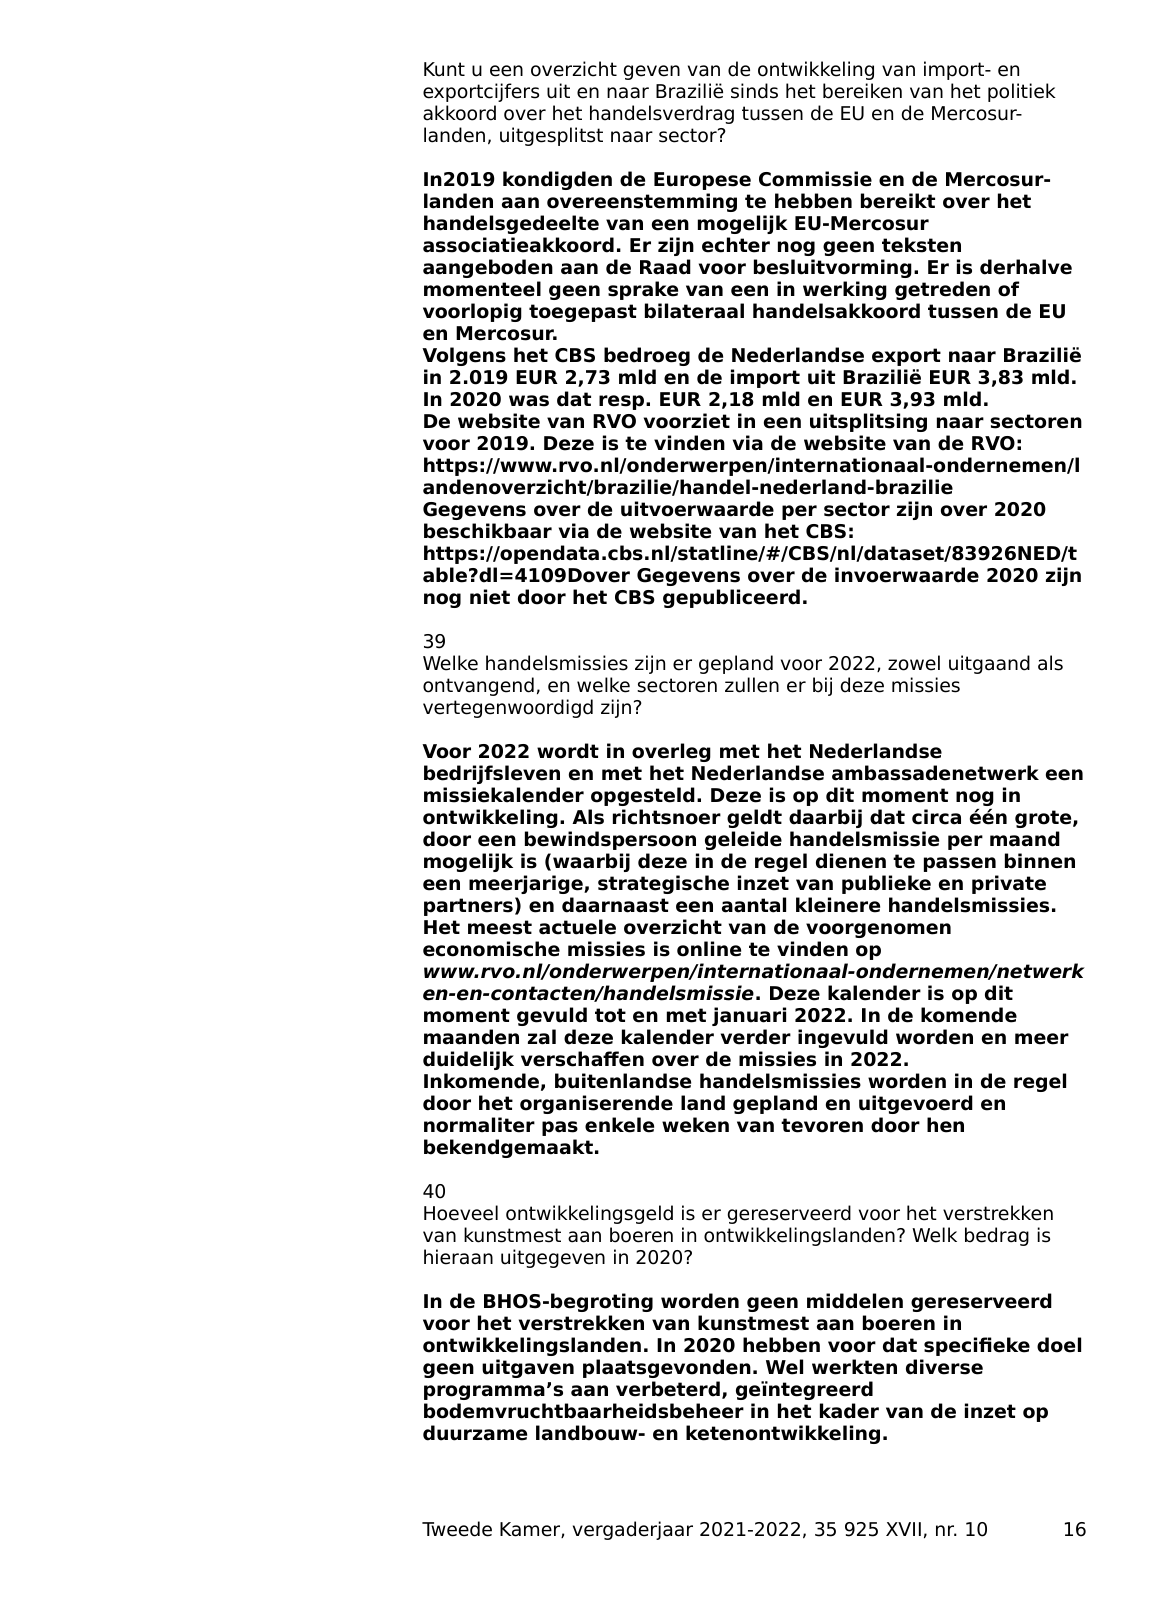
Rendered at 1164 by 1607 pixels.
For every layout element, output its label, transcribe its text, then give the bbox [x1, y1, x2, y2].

text Kunt u een overzicht geven van de ontwikkeling van import- en exportcijfers uit en naar Brazilië sinds het bereiken van het politiek akkoord over het handelsverdrag tussen de EU en de Mercosur-landen, uitgesplitst naar sector? [422, 59, 1087, 147]
text 39 [422, 631, 1087, 653]
text Gegevens over de uitvoerwaarde per sector zijn over 2020 beschikbaar via de website van het CBS: https://opendata.cbs.nl/statline/#/CBS/nl/dataset/83926NED/table?dl=4109Dover Gegevens over de invoerwaarde 2020 zijn nog niet door het CBS gepubliceerd. [422, 499, 1087, 609]
text 40 [422, 1181, 1087, 1203]
text In2019 kondigden de Europese Commissie en de Mercosur-landen aan overeenstemming te hebben bereikt over het handelsgedeelte van een mogelijk EU-Mercosur associatieakkoord. Er zijn echter nog geen teksten aangeboden aan de Raad voor besluitvorming. Er is derhalve momenteel geen sprake van een in werking getreden of voorlopig toegepast bilateraal handelsakkoord tussen de EU en Mercosur. [422, 169, 1087, 345]
text Hoeveel ontwikkelingsgeld is er gereserveerd voor het verstrekken van kunstmest aan boeren in ontwikkelingslanden? Welk bedrag is hieraan uitgegeven in 2020? [422, 1203, 1087, 1269]
text De website van RVO voorziet in een uitsplitsing naar sectoren voor 2019. Deze is te vinden via de website van de RVO: https://www.rvo.nl/onderwerpen/internationaal-ondernemen/landenoverzicht/brazilie/handel-nederland-brazilie [422, 411, 1087, 499]
text Inkomende, buitenlandse handelsmissies worden in de regel door het organiserende land gepland en uitgevoerd en normaliter pas enkele weken van tevoren door hen bekendgemaakt. [422, 1071, 1087, 1159]
text Voor 2022 wordt in overleg met het Nederlandse bedrijfsleven en met het Nederlandse ambassadenetwerk een missiekalender opgesteld. Deze is op dit moment nog in ontwikkeling. Als richtsnoer geldt daarbij dat circa één grote, door een bewindspersoon geleide handelsmissie per maand mogelijk is (waarbij deze in de regel dienen te passen binnen een meerjarige, strategische inzet van publieke en private partners) en daarnaast een aantal kleinere handelsmissies. Het meest actuele overzicht van de voorgenomen economische missies is online te vinden op www.rvo.nl/onderwerpen/internationaal-ondernemen/netwerken-en-contacten/handelsmissie. Deze kalender is op dit moment gevuld tot en met januari 2022. In de komende maanden zal deze kalender verder ingevuld worden en meer duidelijk verschaffen over de missies in 2022. [422, 741, 1087, 1071]
text Volgens het CBS bedroeg de Nederlandse export naar Brazilië in 2.019 EUR 2,73 mld en de import uit Brazilië EUR 3,83 mld. In 2020 was dat resp. EUR 2,18 mld en EUR 3,93 mld. [422, 345, 1087, 411]
text In de BHOS-begroting worden geen middelen gereserveerd voor het verstrekken van kunstmest aan boeren in ontwikkelingslanden. In 2020 hebben voor dat specifieke doel geen uitgaven plaatsgevonden. Wel werkten diverse programma’s aan verbeterd, geïntegreerd bodemvruchtbaarheidsbeheer in het kader van de inzet op duurzame landbouw- en ketenontwikkeling. [422, 1291, 1087, 1445]
text Welke handelsmissies zijn er gepland voor 2022, zowel uitgaand als ontvangend, en welke sectoren zullen er bij deze missies vertegenwoordigd zijn? [422, 653, 1087, 719]
